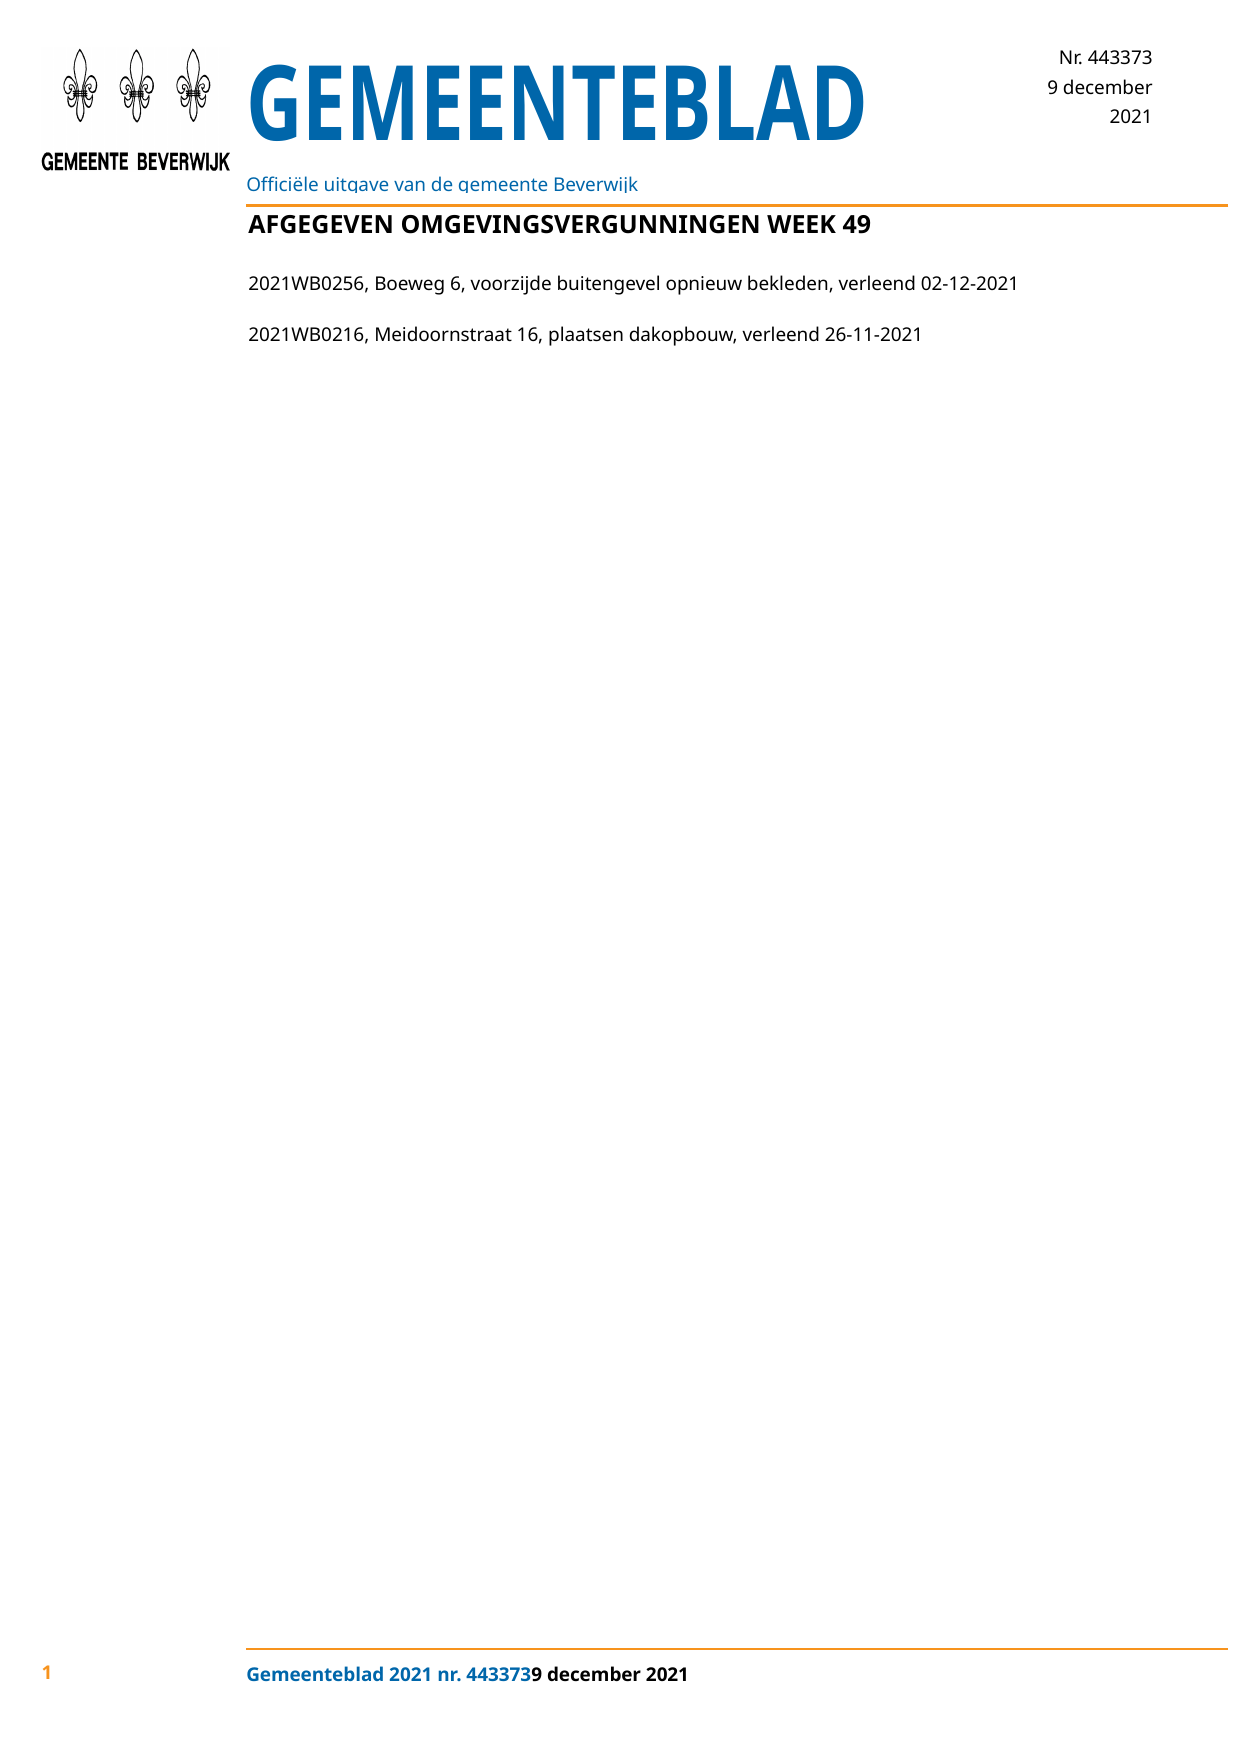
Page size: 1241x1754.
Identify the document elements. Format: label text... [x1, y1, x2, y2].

text 2021WB0256, Boeweg 6, voorzijde buitengevel opnieuw bekleden, verleend 02-12-2021 [248, 270, 1152, 296]
text 2021WB0216, Meidoornstraat 16, plaatsen dakopbouw, verleend 26-11-2021 [248, 321, 1152, 346]
picture [41, 47, 231, 172]
text AFGEGEVEN OMGEVINGSVERGUNNINGEN WEEK 49 [248, 207, 1152, 241]
